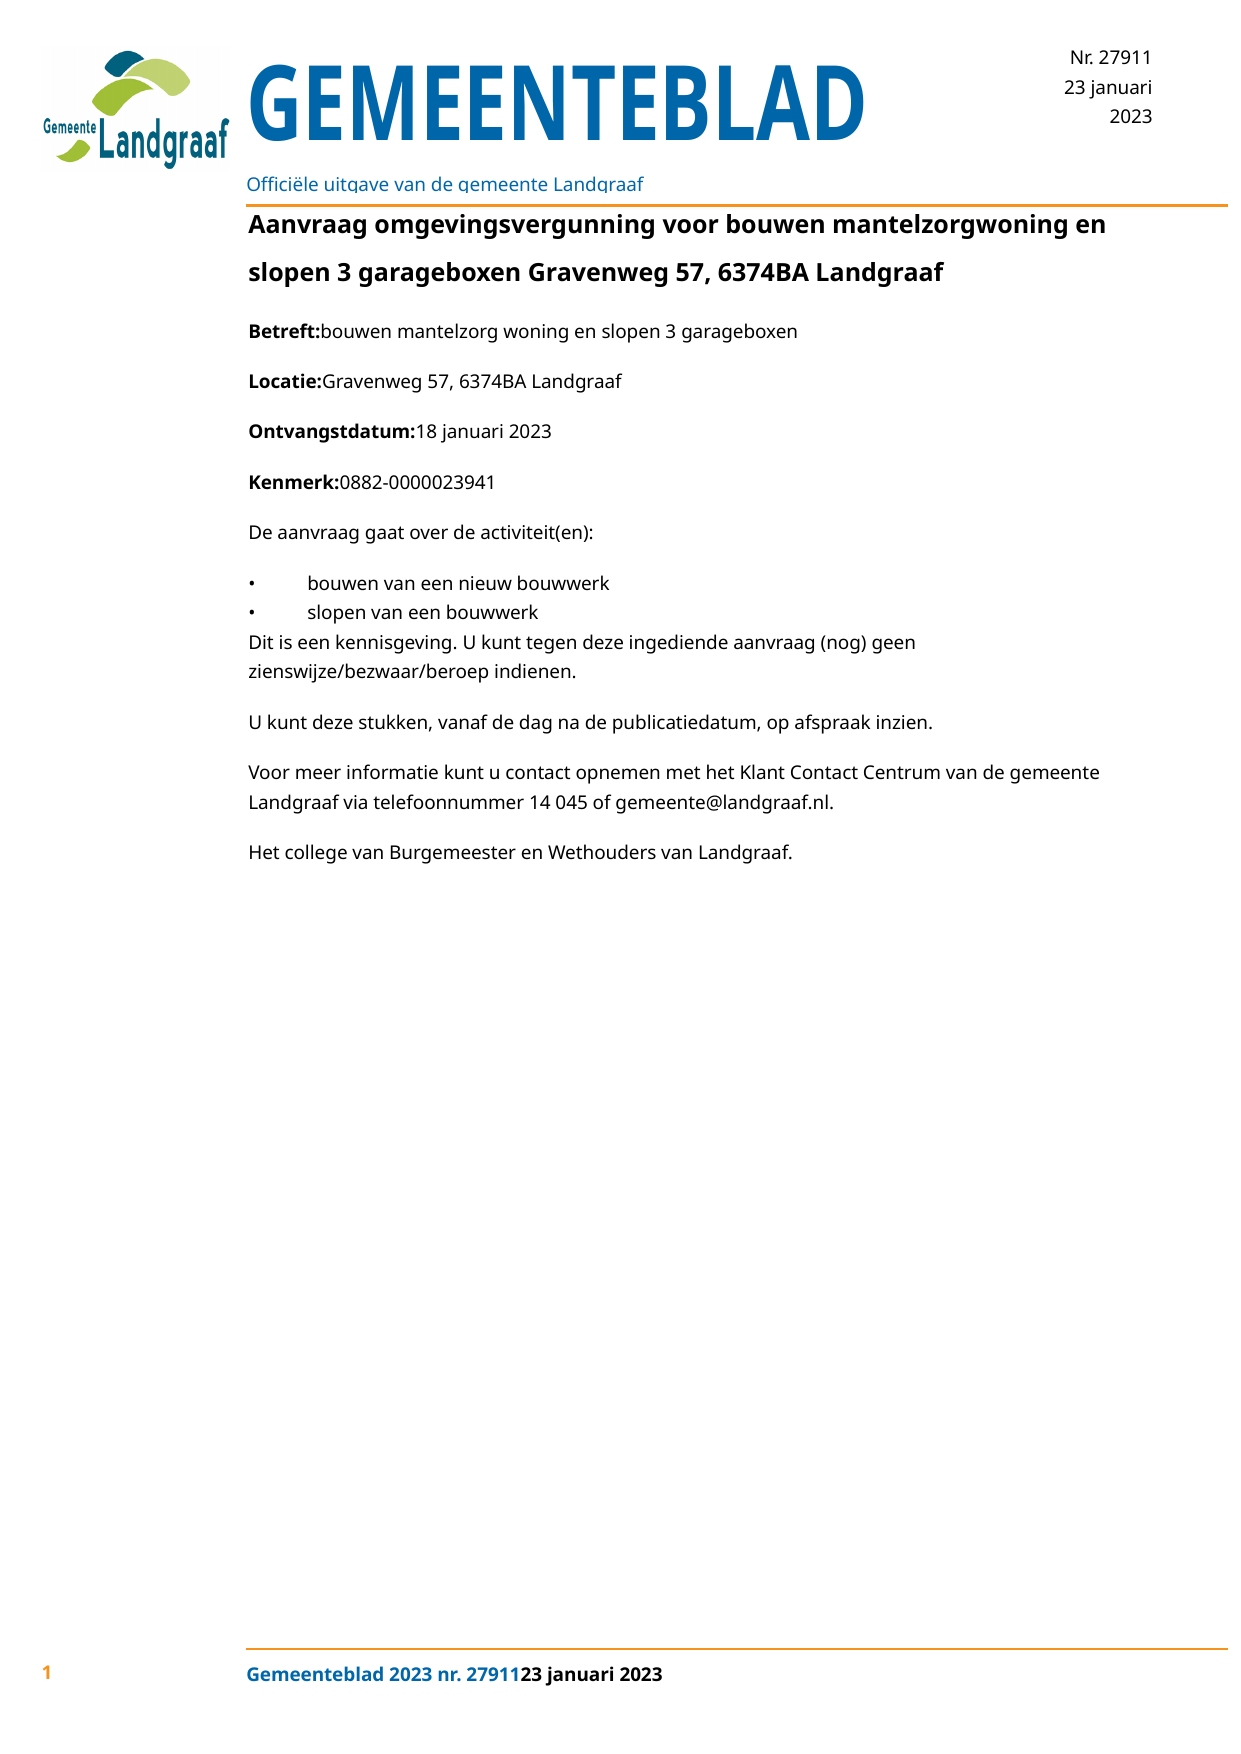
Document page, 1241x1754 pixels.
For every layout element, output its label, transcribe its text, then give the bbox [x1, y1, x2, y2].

text Betreft:bouwen mantelzorg woning en slopen 3 garageboxen [248, 318, 1152, 344]
text Kenmerk:0882-0000023941 [248, 469, 1152, 495]
text Dit is een kennisgeving. U kunt tegen deze ingediende aanvraag (nog) geen zienswijze/bezwaar/beroep indienen. [248, 629, 1152, 684]
picture [41, 47, 231, 172]
list bouwen van een nieuw bouwwerk [248, 570, 1152, 596]
text De aanvraag gaat over de activiteit(en): [248, 519, 1152, 545]
text Aanvraag omgevingsvergunning voor bouwen mantelzorgwoning en slopen 3 garageboxen Gravenweg 57, 6374BA Landgraaf [248, 207, 1152, 288]
list slopen van een bouwwerk [248, 599, 1152, 625]
text Het college van Burgemeester en Wethouders van Landgraaf. [248, 839, 1152, 865]
text Voor meer informatie kunt u contact opnemen met het Klant Contact Centrum van de gemeente Landgraaf via telefoonnummer 14 045 of gemeente@landgraaf.nl. [248, 759, 1152, 815]
text Locatie:Gravenweg 57, 6374BA Landgraaf [248, 368, 1152, 394]
text Ontvangstdatum:18 januari 2023 [248, 419, 1152, 444]
text U kunt deze stukken, vanaf de dag na de publicatiedatum, op afspraak inzien. [248, 709, 1152, 735]
